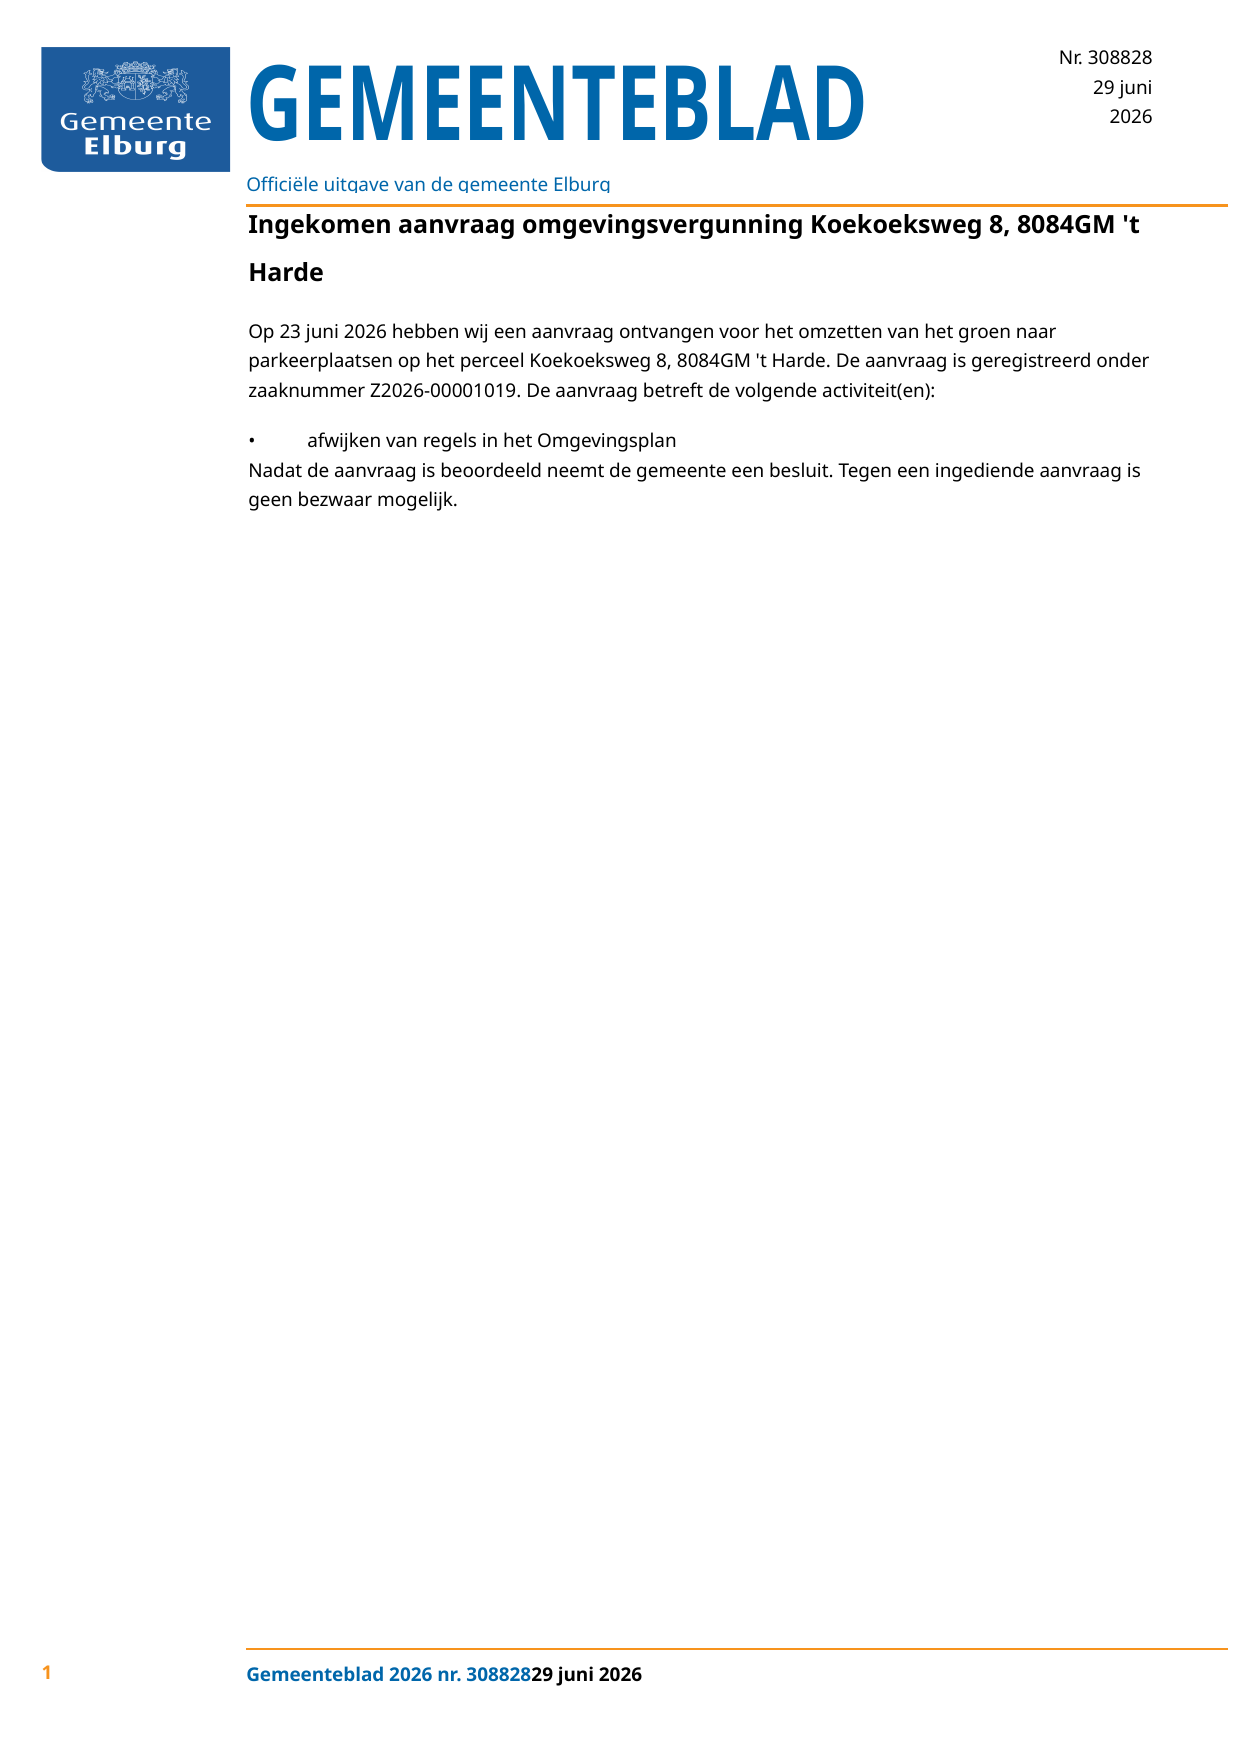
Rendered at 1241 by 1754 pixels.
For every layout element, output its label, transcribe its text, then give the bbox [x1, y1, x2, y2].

text Ingekomen aanvraag omgevingsvergunning Koekoeksweg 8, 8084GM 't Harde [248, 207, 1152, 288]
list afwijken van regels in het Omgevingsplan [248, 427, 1152, 453]
picture [41, 47, 231, 172]
text Op 23 juni 2026 hebben wij een aanvraag ontvangen voor het omzetten van het groen naar parkeerplaatsen op het perceel Koekoeksweg 8, 8084GM 't Harde. De aanvraag is geregistreerd onder zaaknummer Z2026-00001019. De aanvraag betreft de volgende activiteit(en): [248, 318, 1152, 403]
text Nadat de aanvraag is beoordeeld neemt de gemeente een besluit. Tegen een ingediende aanvraag is geen bezwaar mogelijk. [248, 457, 1152, 512]
